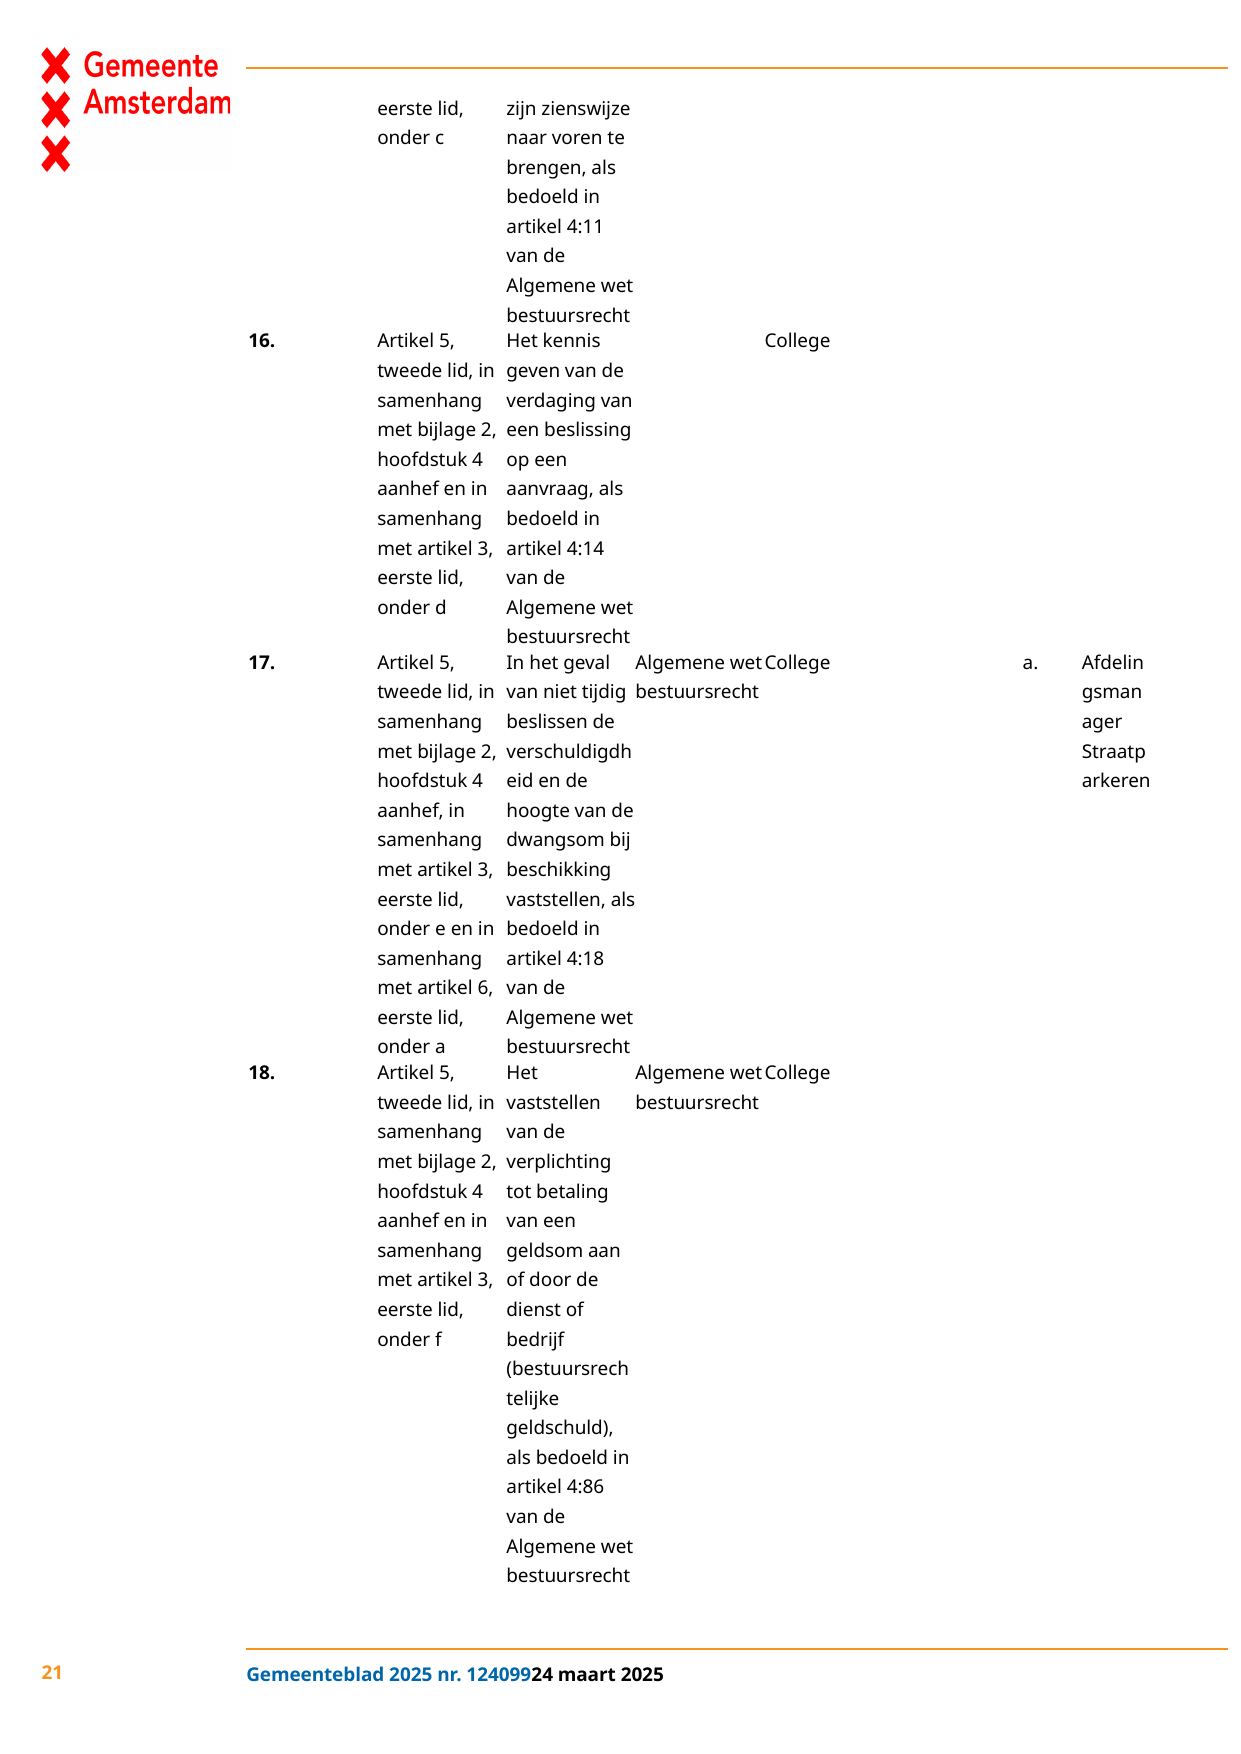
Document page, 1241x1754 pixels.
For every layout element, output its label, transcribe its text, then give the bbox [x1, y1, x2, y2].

picture [41, 47, 231, 172]
table_cell Artikel 5, tweede lid, in samenhang met bijlage 2, hoofdstuk 4 aanhef en in samenhang met artikel 3, eerste lid, onder d [377, 328, 506, 649]
table_cell [248, 95, 377, 328]
table_cell 18. [248, 1060, 377, 1588]
table_cell [635, 328, 764, 649]
table_cell [1023, 95, 1152, 328]
table_cell Het kennis geven van de verdaging van een beslissing op een aanvraag, als bedoeld in artikel 4:14 van de Algemene wet bestuursrecht [506, 328, 635, 649]
table_cell College [764, 1060, 893, 1588]
table_cell Algemene wet bestuursrecht [635, 1060, 764, 1588]
table_cell [894, 95, 1022, 328]
table_cell [894, 1060, 1022, 1588]
table_cell zijn zienswijze naar voren te brengen, als bedoeld in artikel 4:11 van de Algemene wet bestuursrecht [506, 95, 635, 328]
table_cell [764, 95, 893, 328]
table_cell [894, 649, 1022, 1059]
table_cell 17. [248, 649, 377, 1059]
table_cell In het geval van niet tijdig beslissen de verschuldigdheid en de hoogte van de dwangsom bij beschikking vaststellen, als bedoeld in artikel 4:18 van de Algemene wet bestuursrecht [506, 649, 635, 1059]
table_cell Afdelingsmanager Straatparkeren [1023, 649, 1152, 1059]
table_cell eerste lid, onder c [377, 95, 506, 328]
table_cell Algemene wet bestuursrecht [635, 649, 764, 1059]
table_cell [1023, 328, 1152, 649]
table_cell [1023, 1060, 1152, 1588]
table_cell [894, 328, 1022, 649]
table_cell Artikel 5, tweede lid, in samenhang met bijlage 2, hoofdstuk 4 aanhef en in samenhang met artikel 3, eerste lid, onder f [377, 1060, 506, 1588]
table_cell College [764, 328, 893, 649]
table_cell College [764, 649, 893, 1059]
table_cell 16. [248, 328, 377, 649]
table_cell Het vaststellen van de verplichting tot betaling van een geldsom aan of door de dienst of bedrijf (bestuursrechtelijke geldschuld), als bedoeld in artikel 4:86 van de Algemene wet bestuursrecht [506, 1060, 635, 1588]
table_cell Artikel 5, tweede lid, in samenhang met bijlage 2, hoofdstuk 4 aanhef, in samenhang met artikel 3, eerste lid, onder e en in samenhang met artikel 6, eerste lid, onder a [377, 649, 506, 1059]
table_cell [635, 95, 764, 328]
